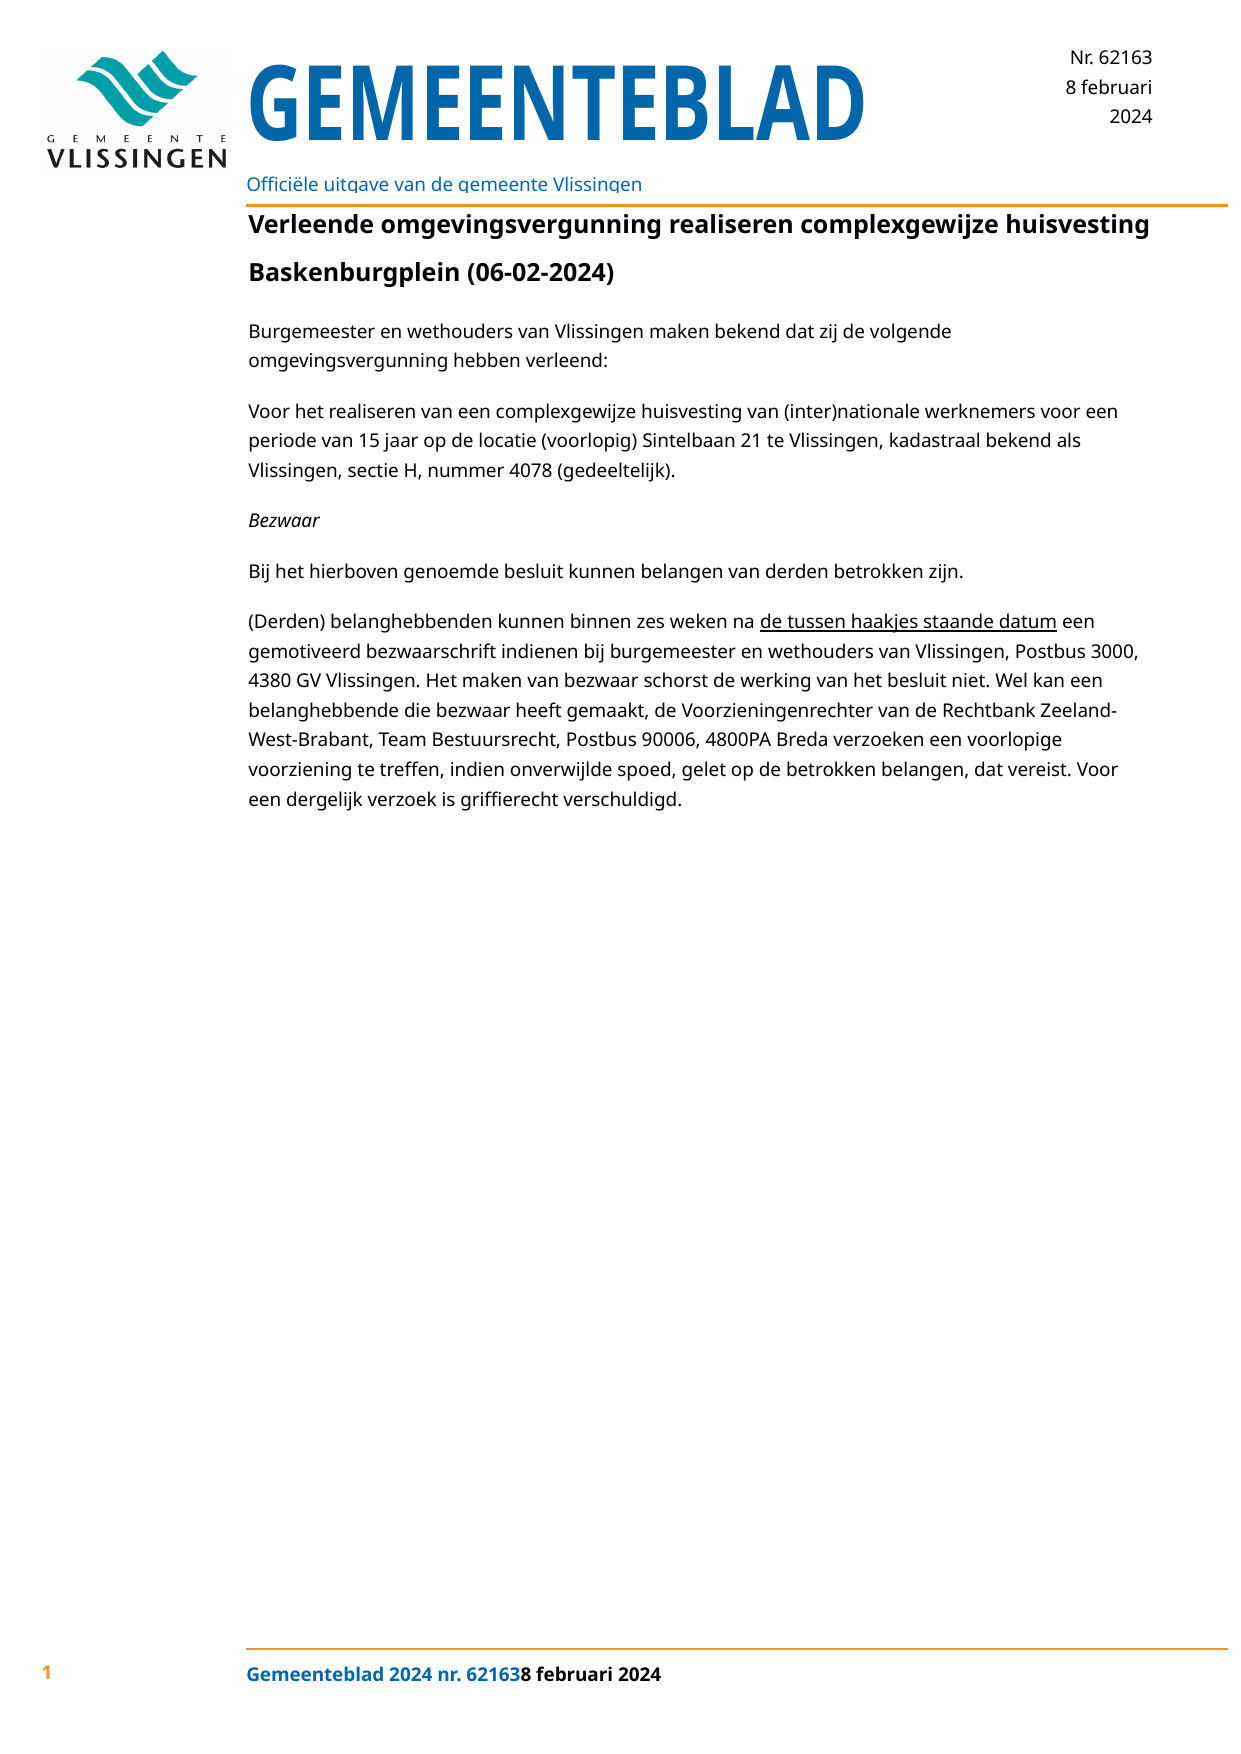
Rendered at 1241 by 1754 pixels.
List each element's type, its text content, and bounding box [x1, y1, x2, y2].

text Burgemeester en wethouders van Vlissingen maken bekend dat zij de volgende omgevingsvergunning hebben verleend: [248, 318, 1152, 373]
text Bij het hierboven genoemde besluit kunnen belangen van derden betrokken zijn. [248, 558, 1152, 584]
text Voor het realiseren van een complexgewijze huisvesting van (inter)nationale werknemers voor een periode van 15 jaar op de locatie (voorlopig) Sintelbaan 21 te Vlissingen, kadastraal bekend als Vlissingen, sectie H, nummer 4078 (gedeeltelijk). [248, 398, 1152, 483]
text Verleende omgevingsvergunning realiseren complexgewijze huisvesting Baskenburgplein (06-02-2024) [248, 207, 1152, 288]
text (Derden) belanghebbenden kunnen binnen zes weken na de tussen haakjes staande datum een gemotiveerd bezwaarschrift indienen bij burgemeester en wethouders van Vlissingen, Postbus 3000, 4380 GV Vlissingen. Het maken van bezwaar schorst de werking van het besluit niet. Wel kan een belanghebbende die bezwaar heeft gemaakt, de Voorzieningenrechter van de Rechtbank Zeeland-West-Brabant, Team Bestuursrecht, Postbus 90006, 4800PA Breda verzoeken een voorlopige voorziening te treffen, indien onverwijlde spoed, gelet op de betrokken belangen, dat vereist. Voor een dergelijk verzoek is griffierecht verschuldigd. [248, 608, 1152, 812]
text Bezwaar [248, 507, 1152, 533]
picture [41, 47, 231, 172]
